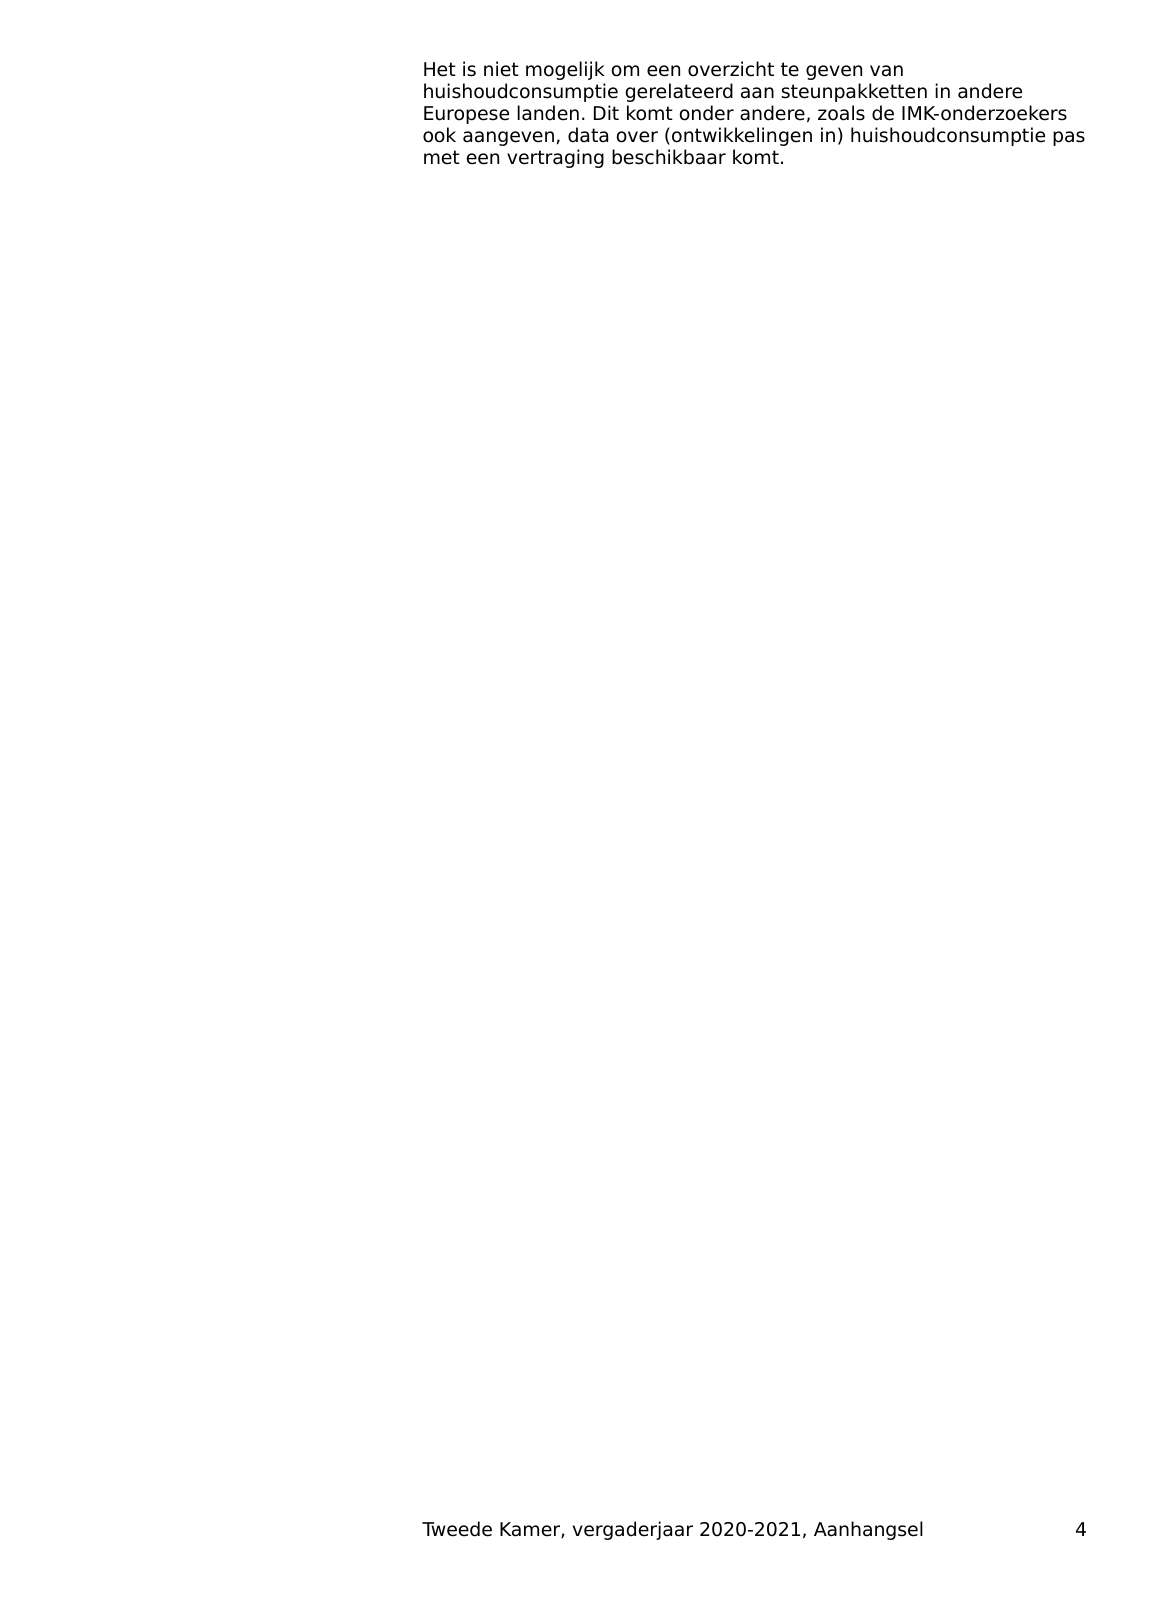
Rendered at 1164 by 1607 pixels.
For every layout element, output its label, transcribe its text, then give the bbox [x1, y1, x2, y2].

text Het is niet mogelijk om een overzicht te geven van huishoudconsumptie gerelateerd aan steunpakketten in andere Europese landen. Dit komt onder andere, zoals de IMK-onderzoekers ook aangeven, data over (ontwikkelingen in) huishoudconsumptie pas met een vertraging beschikbaar komt. [422, 59, 1087, 169]
